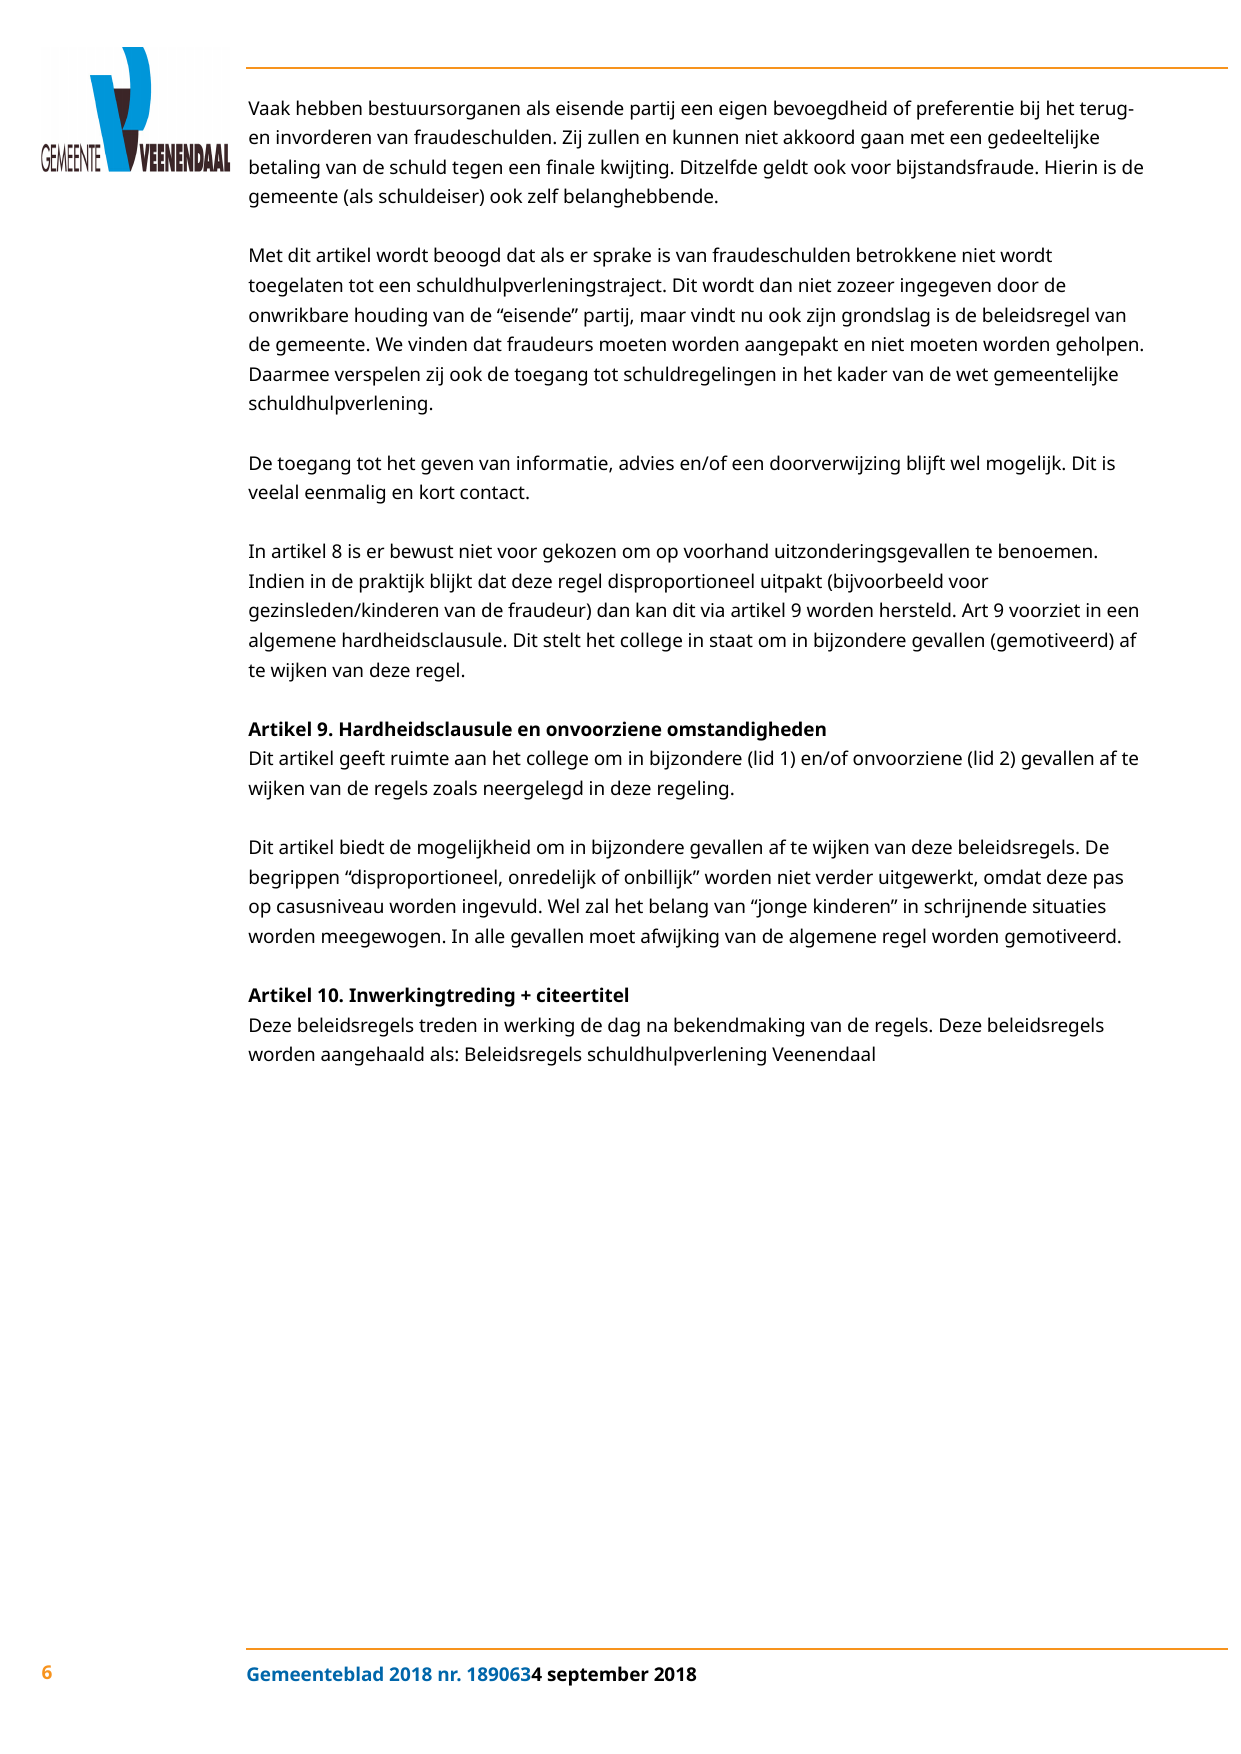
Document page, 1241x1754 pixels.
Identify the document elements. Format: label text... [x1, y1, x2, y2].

text Vaak hebben bestuursorganen als eisende partij een eigen bevoegdheid of preferentie bij het terug- en invorderen van fraudeschulden. Zij zullen en kunnen niet akkoord gaan met een gedeeltelijke betaling van de schuld tegen een finale kwijting. Ditzelfde geldt ook voor bijstandsfraude. Hierin is de gemeente (als schuldeiser) ook zelf belanghebbende. [248, 95, 1152, 209]
text Dit artikel biedt de mogelijkheid om in bijzondere gevallen af te wijken van deze beleidsregels. De begrippen “disproportioneel, onredelijk of onbillijk” worden niet verder uitgewerkt, omdat deze pas op casusniveau worden ingevuld. Wel zal het belang van “jonge kinderen” in schrijnende situaties worden meegewogen. In alle gevallen moet afwijking van de algemene regel worden gemotiveerd. [248, 834, 1152, 949]
text In artikel 8 is er bewust niet voor gekozen om op voorhand uitzonderingsgevallen te benoemen. Indien in de praktijk blijkt dat deze regel disproportioneel uitpakt (bijvoorbeeld voor gezinsleden/kinderen van de fraudeur) dan kan dit via artikel 9 worden hersteld. Art 9 voorziet in een algemene hardheidsclausule. Dit stelt het college in staat om in bijzondere gevallen (gemotiveerd) af te wijken van deze regel. [248, 538, 1152, 683]
text Dit artikel geeft ruimte aan het college om in bijzondere (lid 1) en/of onvoorziene (lid 2) gevallen af te wijken van de regels zoals neergelegd in deze regeling. [248, 746, 1152, 801]
text Deze beleidsregels treden in werking de dag na bekendmaking van de regels. Deze beleidsregels worden aangehaald als: Beleidsregels schuldhulpverlening Veenendaal [248, 1012, 1152, 1067]
picture [123, 47, 231, 172]
text Artikel 9. Hardheidsclausule en onvoorziene omstandigheden [248, 716, 1152, 742]
text Artikel 10. Inwerkingtreding + citeertitel [248, 982, 1152, 1008]
text Met dit artikel wordt beoogd dat als er sprake is van fraudeschulden betrokkene niet wordt toegelaten tot een schuldhulpverleningstraject. Dit wordt dan niet zozeer ingegeven door de onwrikbare houding van de “eisende” partij, maar vindt nu ook zijn grondslag is de beleidsregel van de gemeente. We vinden dat fraudeurs moeten worden aangepakt en niet moeten worden geholpen. Daarmee verspelen zij ook de toegang tot schuldregelingen in het kader van de wet gemeentelijke schuldhulpverlening. [248, 243, 1152, 416]
text De toegang tot het geven van informatie, advies en/of een doorverwijzing blijft wel mogelijk. Dit is veelal eenmalig en kort contact. [248, 450, 1152, 505]
picture [41, 47, 130, 172]
